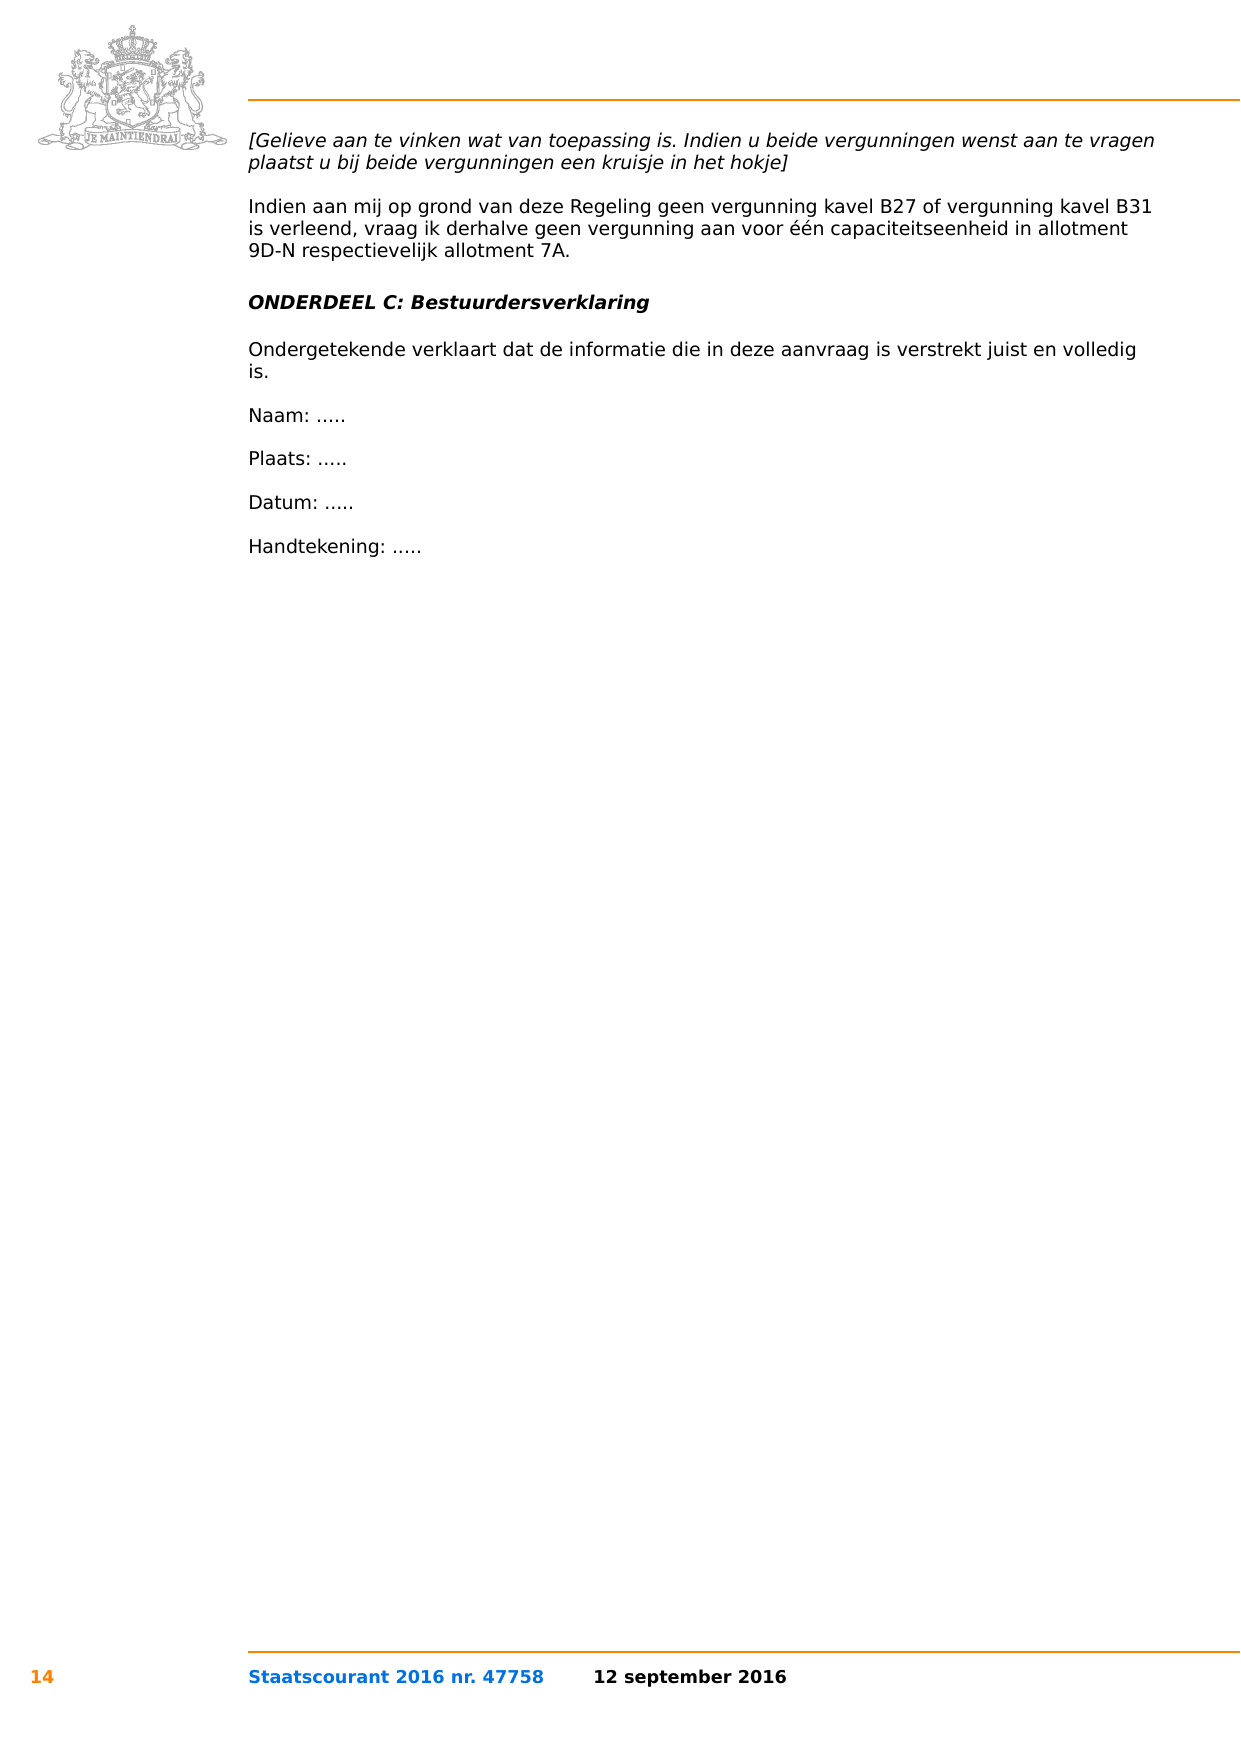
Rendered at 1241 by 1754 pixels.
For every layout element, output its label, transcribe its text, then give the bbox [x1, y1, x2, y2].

text Naam: ..... [248, 404, 1163, 426]
picture [38, 25, 227, 150]
text Datum: ..... [248, 492, 1163, 514]
text Indien aan mij op grond van deze Regeling geen vergunning kavel B27 of vergunning kavel B31 is verleend, vraag ik derhalve geen vergunning aan voor één capaciteitseenheid in allotment 9D-N respectievelijk allotment 7A. [248, 196, 1163, 262]
text Handtekening: ..... [248, 536, 1163, 558]
text [Gelieve aan te vinken wat van toepassing is. Indien u beide vergunningen wenst aan te vragen plaatst u bij beide vergunningen een kruisje in het hokje] [248, 130, 1163, 174]
subtitle ONDERDEEL C: Bestuurdersverklaring [248, 292, 1163, 314]
text Plaats: ..... [248, 448, 1163, 470]
text Ondergetekende verklaart dat de informatie die in deze aanvraag is verstrekt juist en volledig is. [248, 339, 1163, 383]
